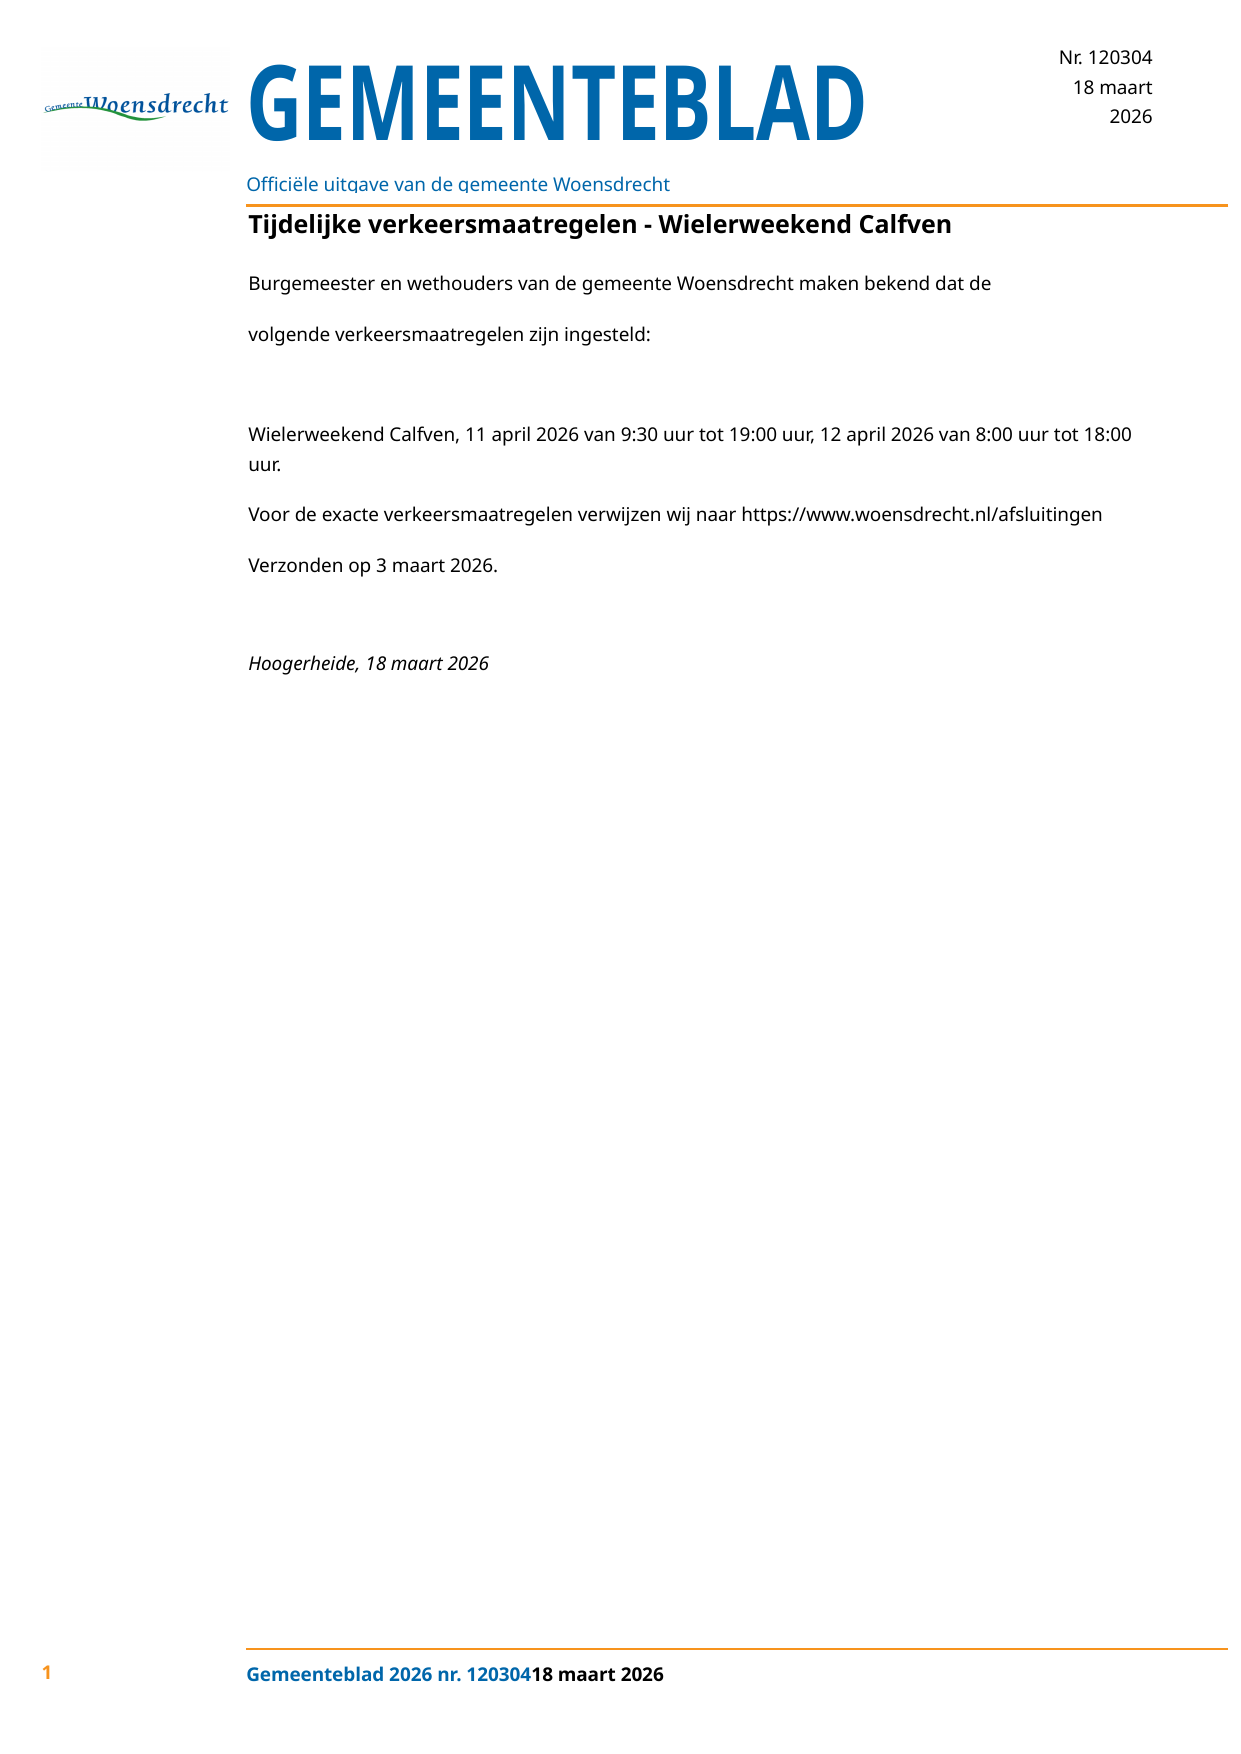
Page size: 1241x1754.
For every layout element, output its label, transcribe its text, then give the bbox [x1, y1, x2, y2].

text volgende verkeersmaatregelen zijn ingesteld: [248, 321, 1152, 346]
text Verzonden op 3 maart 2026. [248, 552, 1152, 578]
picture [41, 47, 231, 172]
text Tijdelijke verkeersmaatregelen - Wielerweekend Calfven [248, 207, 1152, 241]
text Burgemeester en wethouders van de gemeente Woensdrecht maken bekend dat de [248, 270, 1152, 296]
text Wielerweekend Calfven, 11 april 2026 van 9:30 uur tot 19:00 uur, 12 april 2026 van 8:00 uur tot 18:00 uur. [248, 422, 1152, 477]
text Voor de exacte verkeersmaatregelen verwijzen wij naar https://www.woensdrecht.nl/afsluitingen [248, 502, 1152, 527]
text Hoogerheide, 18 maart 2026 [248, 650, 1152, 676]
